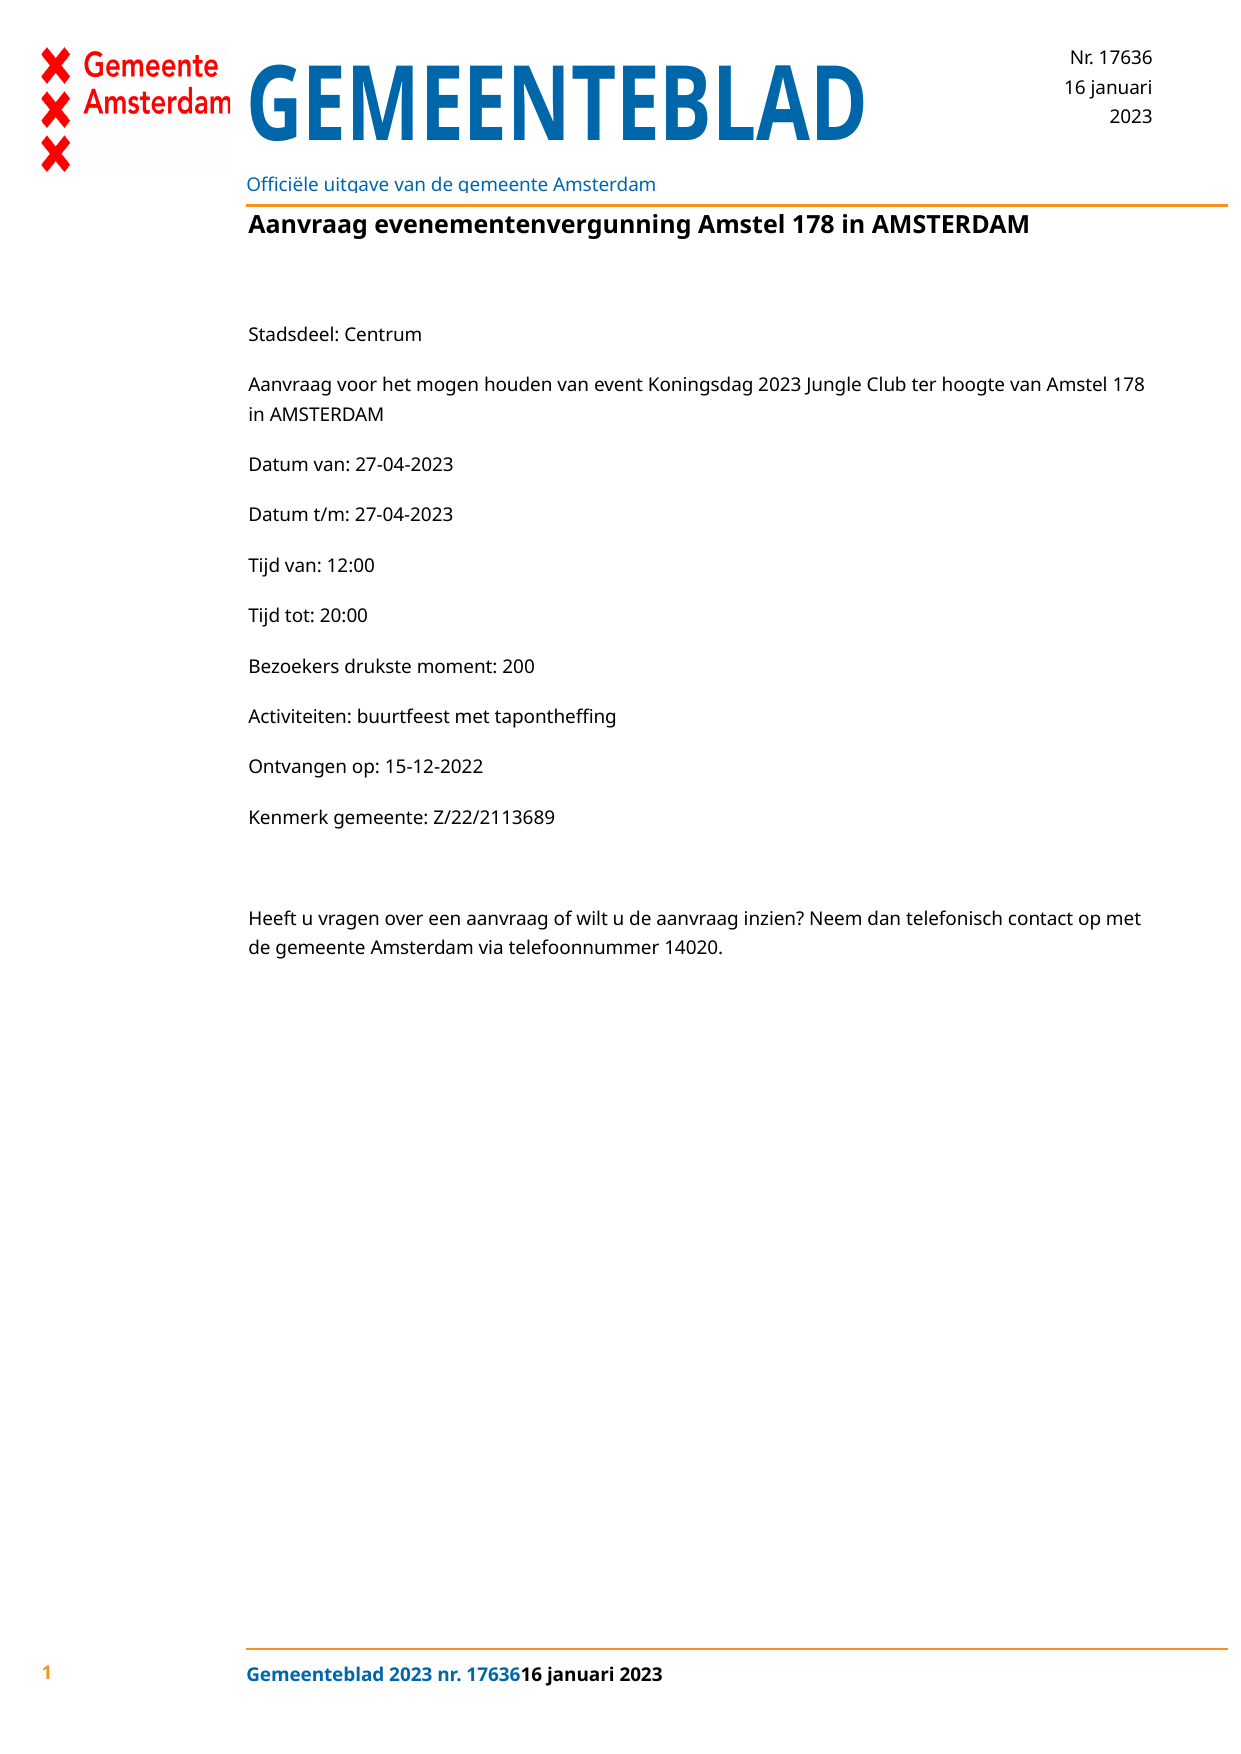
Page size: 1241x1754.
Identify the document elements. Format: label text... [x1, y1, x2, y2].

text Tijd tot: 20:00 [248, 602, 1152, 628]
text Aanvraag evenementenvergunning Amstel 178 in AMSTERDAM [248, 207, 1152, 241]
text Datum van: 27-04-2023 [248, 451, 1152, 477]
text Stadsdeel: Centrum [248, 321, 1152, 346]
text Ontvangen op: 15-12-2022 [248, 754, 1152, 779]
text Kenmerk gemeente: Z/22/2113689 [248, 804, 1152, 830]
text Tijd van: 12:00 [248, 552, 1152, 578]
picture [41, 47, 231, 172]
text Aanvraag voor het mogen houden van event Koningsdag 2023 Jungle Club ter hoogte van Amstel 178 in AMSTERDAM [248, 371, 1152, 426]
text Datum t/m: 27-04-2023 [248, 502, 1152, 527]
text Bezoekers drukste moment: 200 [248, 653, 1152, 678]
text Activiteiten: buurtfeest met tapontheffing [248, 703, 1152, 729]
text Heeft u vragen over een aanvraag of wilt u de aanvraag inzien? Neem dan telefonisch contact op met de gemeente Amsterdam via telefoonnummer 14020. [248, 905, 1152, 960]
